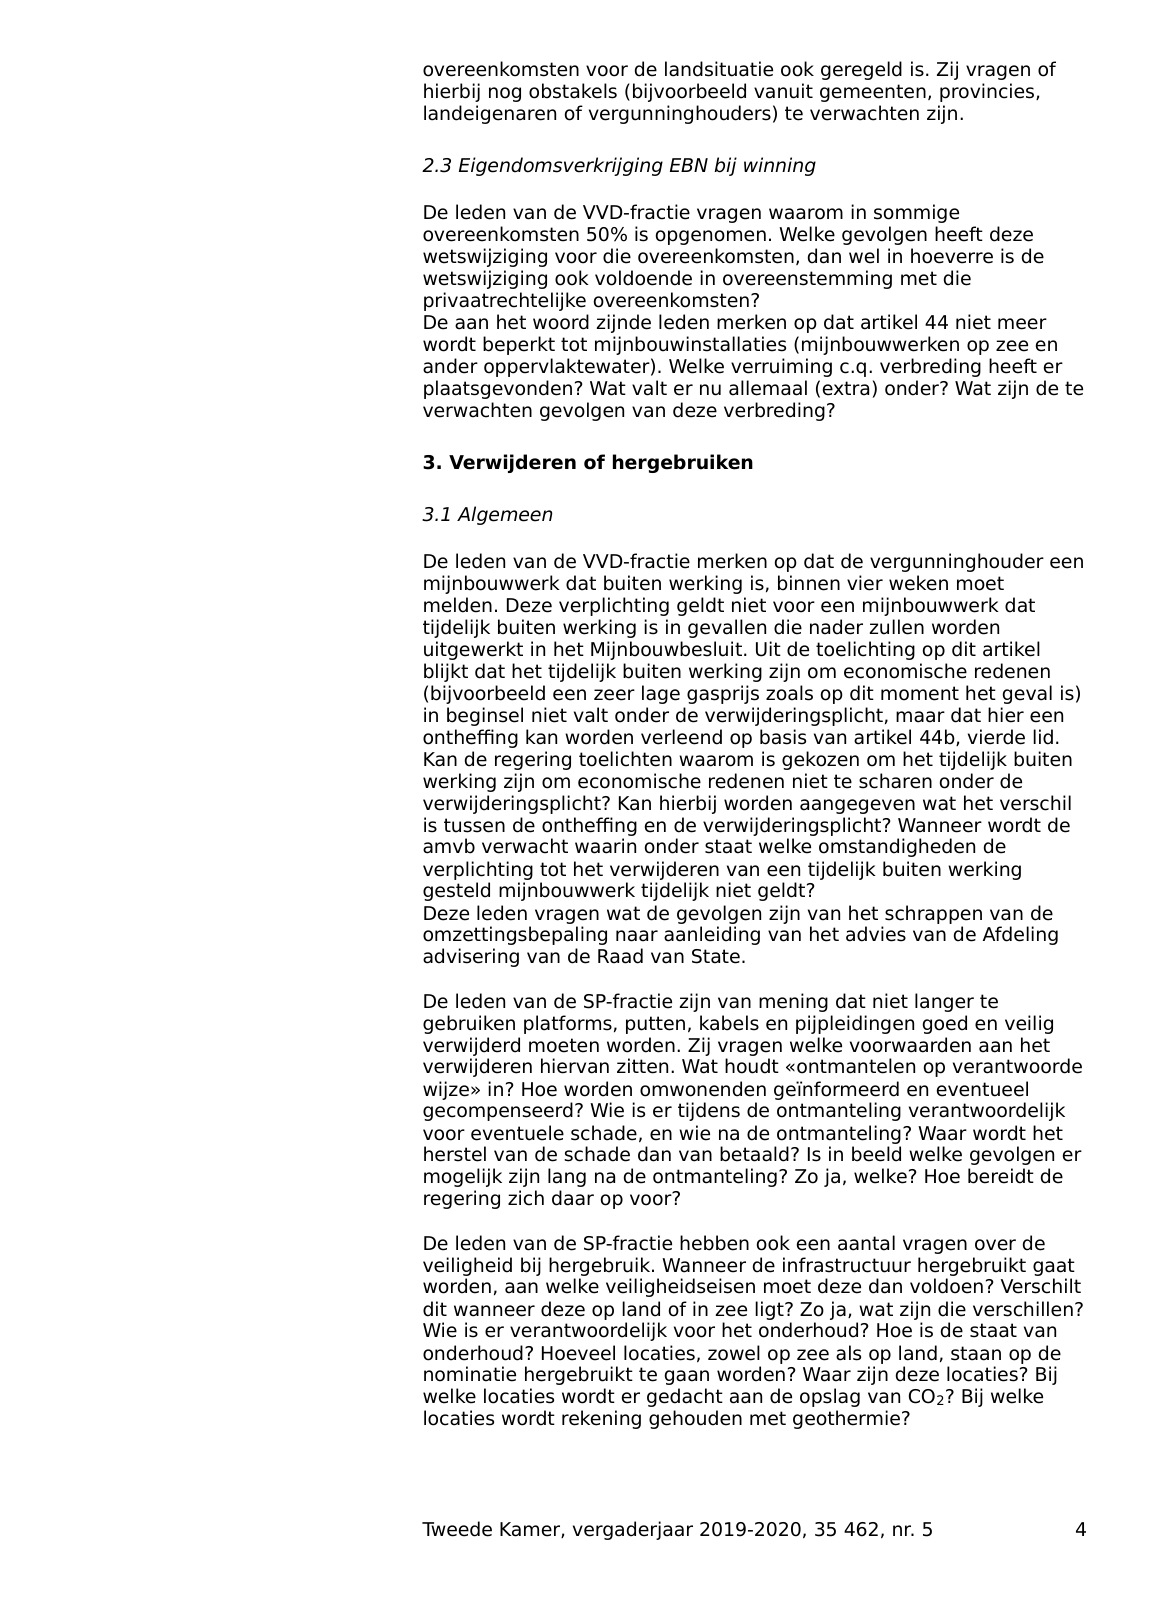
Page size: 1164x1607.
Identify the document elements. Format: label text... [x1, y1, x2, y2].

text overeenkomsten voor de landsituatie ook geregeld is. Zij vragen of hierbij nog obstakels (bijvoorbeeld vanuit gemeenten, provincies, landeigenaren of vergunninghouders) te verwachten zijn. [422, 59, 1087, 125]
text Deze leden vragen wat de gevolgen zijn van het schrappen van de omzettingsbepaling naar aanleiding van het advies van de Afdeling advisering van de Raad van State. [422, 902, 1087, 968]
text De aan het woord zijnde leden merken op dat artikel 44 niet meer wordt beperkt tot mijnbouwinstallaties (mijnbouwwerken op zee en ander oppervlaktewater). Welke verruiming c.q. verbreding heeft er plaatsgevonden? Wat valt er nu allemaal (extra) onder? Wat zijn de te verwachten gevolgen van deze verbreding? [422, 312, 1087, 422]
text De leden van de SP-fractie hebben ook een aantal vragen over de veiligheid bij hergebruik. Wanneer de infrastructuur hergebruikt gaat worden, aan welke veiligheidseisen moet deze dan voldoen? Verschilt dit wanneer deze op land of in zee ligt? Zo ja, wat zijn die verschillen? Wie is er verantwoordelijk voor het onderhoud? Hoe is de staat van onderhoud? Hoeveel locaties, zowel op zee als op land, staan op de nominatie hergebruikt te gaan worden? Waar zijn deze locaties? Bij welke locaties wordt er gedacht aan de opslag van CO2? Bij welke locaties wordt rekening gehouden met geothermie? [422, 1232, 1087, 1430]
subtitle 2.3 Eigendomsverkrijging EBN bij winning [422, 155, 1087, 177]
text De leden van de SP-fractie zijn van mening dat niet langer te gebruiken platforms, putten, kabels en pijpleidingen goed en veilig verwijderd moeten worden. Zij vragen welke voorwaarden aan het verwijderen hiervan zitten. Wat houdt «ontmantelen op verantwoorde wijze» in? Hoe worden omwonenden geïnformeerd en eventueel gecompenseerd? Wie is er tijdens de ontmanteling verantwoordelijk voor eventuele schade, en wie na de ontmanteling? Waar wordt het herstel van de schade dan van betaald? Is in beeld welke gevolgen er mogelijk zijn lang na de ontmanteling? Zo ja, welke? Hoe bereidt de regering zich daar op voor? [422, 991, 1087, 1210]
subtitle 3. Verwijderen of hergebruiken [422, 452, 1087, 474]
subtitle 3.1 Algemeen [422, 504, 1087, 526]
text De leden van de VVD-fractie vragen waarom in sommige overeenkomsten 50% is opgenomen. Welke gevolgen heeft deze wetswijziging voor die overeenkomsten, dan wel in hoeverre is de wetswijziging ook voldoende in overeenstemming met die privaatrechtelijke overeenkomsten? [422, 202, 1087, 312]
text De leden van de VVD-fractie merken op dat de vergunninghouder een mijnbouwwerk dat buiten werking is, binnen vier weken moet melden. Deze verplichting geldt niet voor een mijnbouwwerk dat tijdelijk buiten werking is in gevallen die nader zullen worden uitgewerkt in het Mijnbouwbesluit. Uit de toelichting op dit artikel blijkt dat het tijdelijk buiten werking zijn om economische redenen (bijvoorbeeld een zeer lage gasprijs zoals op dit moment het geval is) in beginsel niet valt onder de verwijderingsplicht, maar dat hier een ontheffing kan worden verleend op basis van artikel 44b, vierde lid. Kan de regering toelichten waarom is gekozen om het tijdelijk buiten werking zijn om economische redenen niet te scharen onder de verwijderingsplicht? Kan hierbij worden aangegeven wat het verschil is tussen de ontheffing en de verwijderingsplicht? Wanneer wordt de amvb verwacht waarin onder staat welke omstandigheden de verplichting tot het verwijderen van een tijdelijk buiten werking gesteld mijnbouwwerk tijdelijk niet geldt? [422, 551, 1087, 902]
